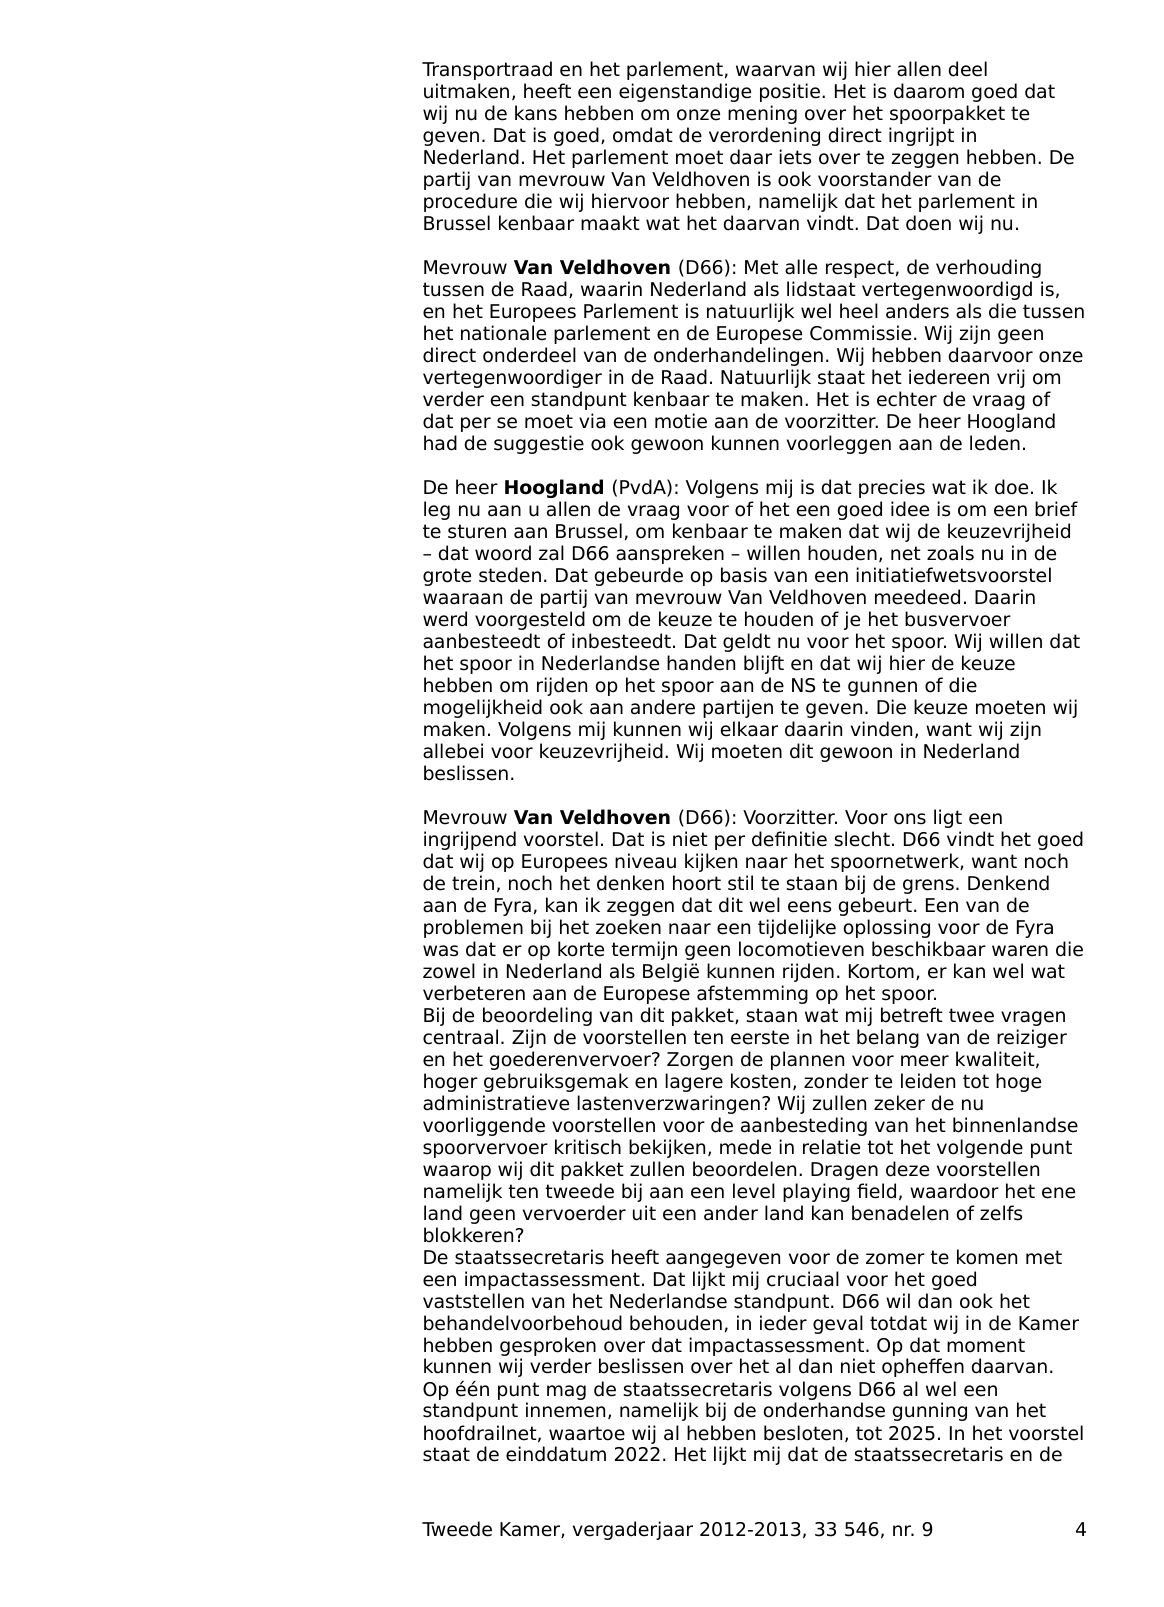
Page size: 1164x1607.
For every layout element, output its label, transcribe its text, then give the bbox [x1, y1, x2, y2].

text Transportraad en het parlement, waarvan wij hier allen deel uitmaken, heeft een eigenstandige positie. Het is daarom goed dat wij nu de kans hebben om onze mening over het spoorpakket te geven. Dat is goed, omdat de verordening direct ingrijpt in Nederland. Het parlement moet daar iets over te zeggen hebben. De partij van mevrouw Van Veldhoven is ook voorstander van de procedure die wij hiervoor hebben, namelijk dat het parlement in Brussel kenbaar maakt wat het daarvan vindt. Dat doen wij nu. [422, 59, 1087, 235]
text Bij de beoordeling van dit pakket, staan wat mij betreft twee vragen centraal. Zijn de voorstellen ten eerste in het belang van de reiziger en het goederenvervoer? Zorgen de plannen voor meer kwaliteit, hoger gebruiksgemak en lagere kosten, zonder te leiden tot hoge administratieve lastenverzwaringen? Wij zullen zeker de nu voorliggende voorstellen voor de aanbesteding van het binnenlandse spoorvervoer kritisch bekijken, mede in relatie tot het volgende punt waarop wij dit pakket zullen beoordelen. Dragen deze voorstellen namelijk ten tweede bij aan een level playing field, waardoor het ene land geen vervoerder uit een ander land kan benadelen of zelfs blokkeren? [422, 1005, 1087, 1247]
text Mevrouw Van Veldhoven (D66): Met alle respect, de verhouding tussen de Raad, waarin Nederland als lidstaat vertegenwoordigd is, en het Europees Parlement is natuurlijk wel heel anders als die tussen het nationale parlement en de Europese Commissie. Wij zijn geen direct onderdeel van de onderhandelingen. Wij hebben daarvoor onze vertegenwoordiger in de Raad. Natuurlijk staat het iedereen vrij om verder een standpunt kenbaar te maken. Het is echter de vraag of dat per se moet via een motie aan de voorzitter. De heer Hoogland had de suggestie ook gewoon kunnen voorleggen aan de leden. [422, 257, 1087, 455]
text Op één punt mag de staatssecretaris volgens D66 al wel een standpunt innemen, namelijk bij de onderhandse gunning van het hoofdrailnet, waartoe wij al hebben besloten, tot 2025. In het voorstel staat de einddatum 2022. Het lijkt mij dat de staatssecretaris en de [422, 1378, 1087, 1466]
text Mevrouw Van Veldhoven (D66): Voorzitter. Voor ons ligt een ingrijpend voorstel. Dat is niet per definitie slecht. D66 vindt het goed dat wij op Europees niveau kijken naar het spoornetwerk, want noch de trein, noch het denken hoort stil te staan bij de grens. Denkend aan de Fyra, kan ik zeggen dat dit wel eens gebeurt. Een van de problemen bij het zoeken naar een tijdelijke oplossing voor de Fyra was dat er op korte termijn geen locomotieven beschikbaar waren die zowel in Nederland als België kunnen rijden. Kortom, er kan wel wat verbeteren aan de Europese afstemming op het spoor. [422, 807, 1087, 1005]
text De heer Hoogland (PvdA): Volgens mij is dat precies wat ik doe. Ik leg nu aan u allen de vraag voor of het een goed idee is om een brief te sturen aan Brussel, om kenbaar te maken dat wij de keuzevrijheid – dat woord zal D66 aanspreken – willen houden, net zoals nu in de grote steden. Dat gebeurde op basis van een initiatiefwetsvoorstel waaraan de partij van mevrouw Van Veldhoven meedeed. Daarin werd voorgesteld om de keuze te houden of je het busvervoer aanbesteedt of inbesteedt. Dat geldt nu voor het spoor. Wij willen dat het spoor in Nederlandse handen blijft en dat wij hier de keuze hebben om rijden op het spoor aan de NS te gunnen of die mogelijkheid ook aan andere partijen te geven. Die keuze moeten wij maken. Volgens mij kunnen wij elkaar daarin vinden, want wij zijn allebei voor keuzevrijheid. Wij moeten dit gewoon in Nederland beslissen. [422, 477, 1087, 785]
text De staatssecretaris heeft aangegeven voor de zomer te komen met een impactassessment. Dat lijkt mij cruciaal voor het goed vaststellen van het Nederlandse standpunt. D66 wil dan ook het behandelvoorbehoud behouden, in ieder geval totdat wij in de Kamer hebben gesproken over dat impactassessment. Op dat moment kunnen wij verder beslissen over het al dan niet opheffen daarvan. [422, 1247, 1087, 1378]
